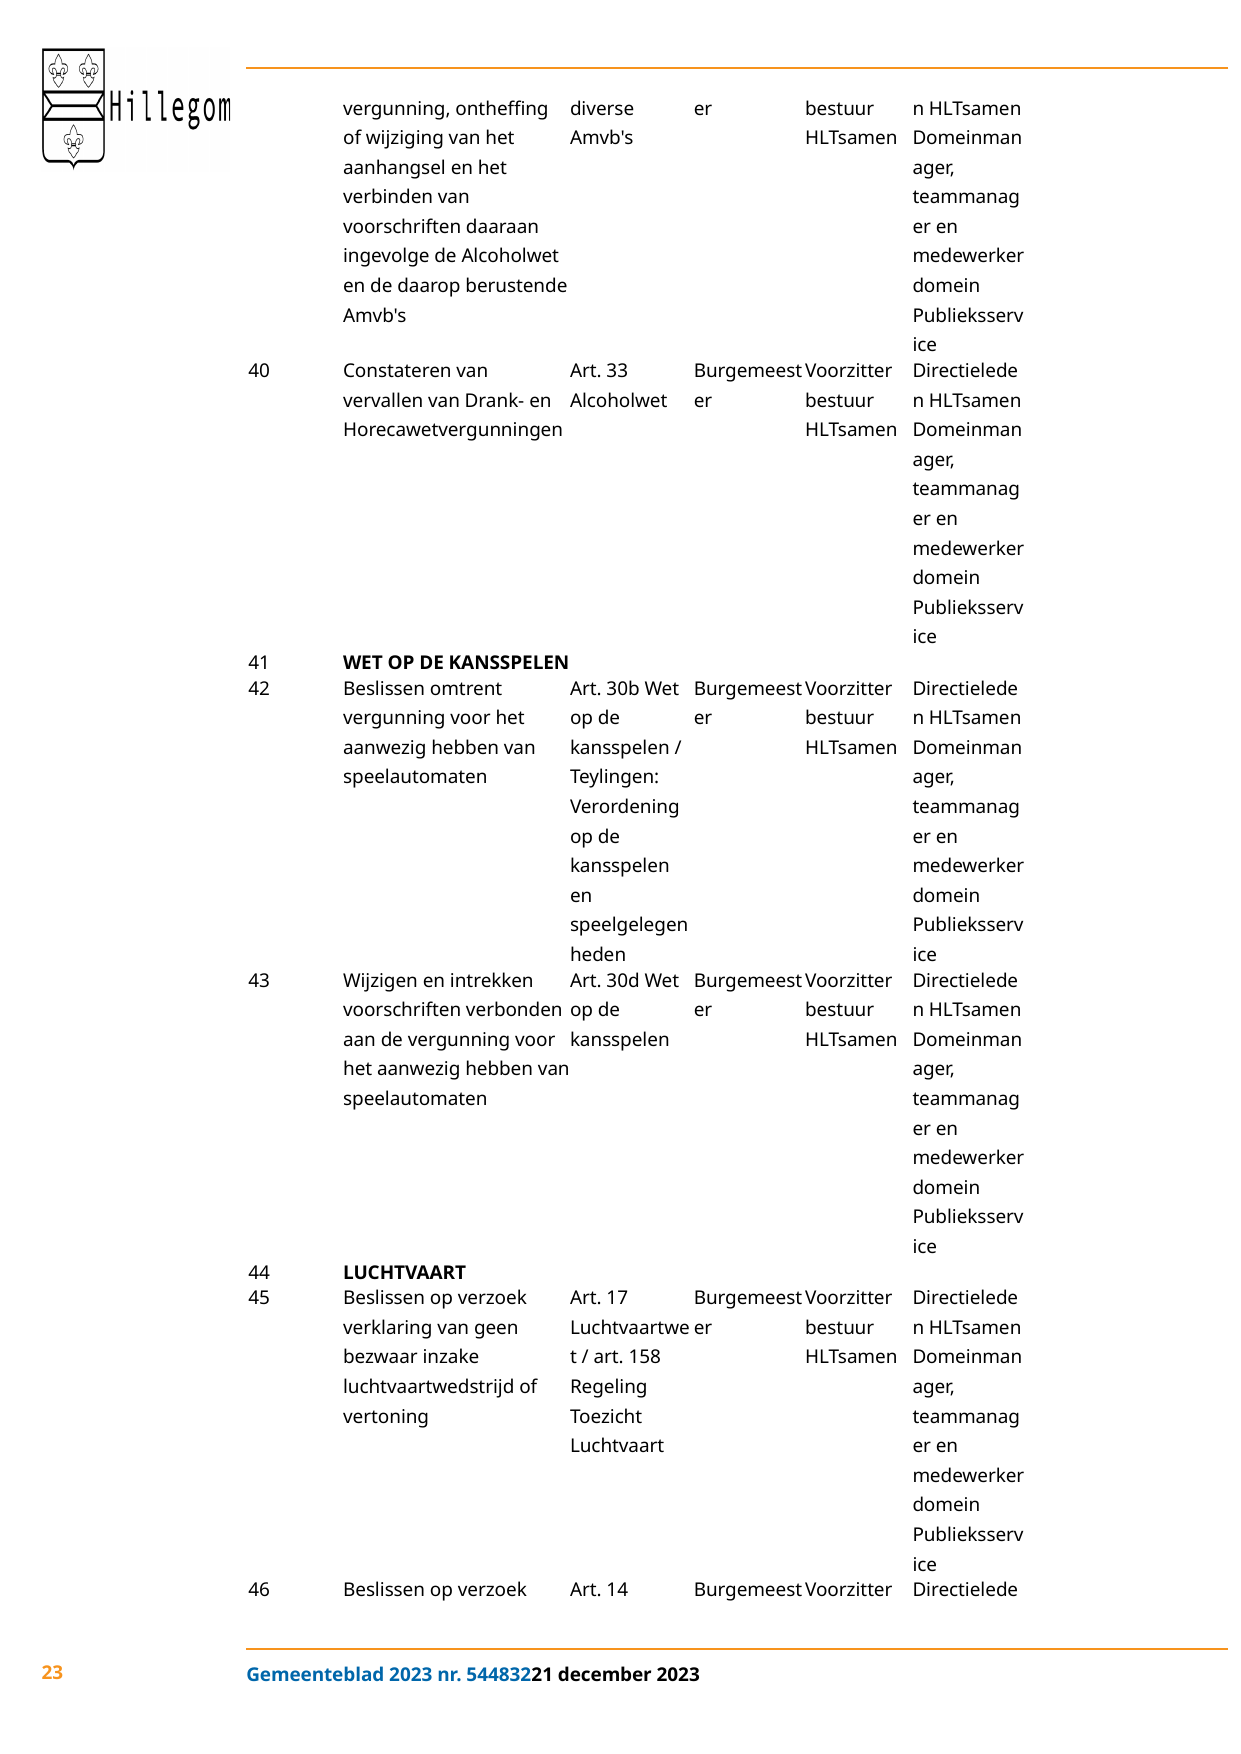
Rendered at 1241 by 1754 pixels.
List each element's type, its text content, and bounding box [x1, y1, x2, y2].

table_cell Burgemeester [694, 967, 805, 1259]
table_cell Beslissen op verzoek verklaring van geen bezwaar inzake luchtvaartwedstrijd of vertoning [343, 1285, 570, 1577]
table_cell Burgemeester [694, 1285, 805, 1577]
table_cell Directielede [912, 1577, 1028, 1602]
table_cell Voorzitter bestuur HLTsamen [805, 675, 912, 967]
table_cell Burgemeest [694, 1577, 805, 1602]
table_cell Voorzitter bestuur HLTsamen [805, 967, 912, 1259]
table_cell 40 [248, 357, 343, 649]
table_cell 45 [248, 1285, 343, 1577]
table_cell LUCHTVAART [343, 1259, 570, 1284]
table_cell 44 [248, 1259, 343, 1284]
table_cell Beslissen omtrent vergunning voor het aanwezig hebben van speelautomaten [343, 675, 570, 967]
table_cell [694, 649, 805, 675]
table_cell [1028, 1259, 1152, 1284]
table_cell Wijzigen en intrekken voorschriften verbonden aan de vergunning voor het aanwezig hebben van speelautomaten [343, 967, 570, 1259]
table_cell [570, 1259, 693, 1284]
table_cell [1028, 967, 1152, 1259]
table_cell n HLTsamen Domeinmanager, teammanager en medewerker domein Publieksservice [912, 95, 1028, 357]
table_cell [912, 649, 1028, 675]
table_cell Art. 33 Alcoholwet [570, 357, 693, 649]
table_cell Directieleden HLTsamen Domeinmanager, teammanager en medewerker domein Publieksservice [912, 675, 1028, 967]
table_cell [805, 649, 912, 675]
table_cell Burgemeester [694, 675, 805, 967]
table_cell [1028, 1285, 1152, 1577]
table_cell Beslissen op verzoek [343, 1577, 570, 1602]
table_cell Burgemeester [694, 357, 805, 649]
table_cell [248, 95, 343, 357]
table_cell Voorzitter bestuur HLTsamen [805, 1285, 912, 1577]
table_cell 46 [248, 1577, 343, 1602]
table_cell bestuur HLTsamen [805, 95, 912, 357]
table_cell [805, 1259, 912, 1284]
table_cell Directieleden HLTsamen Domeinmanager, teammanager en medewerker domein Publieksservice [912, 1285, 1028, 1577]
table_cell [1028, 675, 1152, 967]
table_cell [1028, 357, 1152, 649]
table_cell Art. 14 [570, 1577, 693, 1602]
table_cell [1028, 95, 1152, 357]
table_cell er [694, 95, 805, 357]
table_cell Directieleden HLTsamen Domeinmanager, teammanager en medewerker domein Publieksservice [912, 357, 1028, 649]
table_cell Art. 30b Wet op de kansspelen / Teylingen: Verordening op de kansspelen en speelgelegenheden [570, 675, 693, 967]
table_cell 42 [248, 675, 343, 967]
table_cell 43 [248, 967, 343, 1259]
table_cell WET OP DE KANSSPELEN [343, 649, 570, 675]
table_cell [1028, 649, 1152, 675]
table_cell [912, 1259, 1028, 1284]
table_cell [1028, 1577, 1152, 1602]
table_cell Art. 17 Luchtvaartwet / art. 158 Regeling Toezicht Luchtvaart [570, 1285, 693, 1577]
table_cell diverse Amvb's [570, 95, 693, 357]
table_cell Constateren van vervallen van Drank- en Horecawetvergunningen [343, 357, 570, 649]
picture [41, 47, 231, 172]
table_cell Voorzitter bestuur HLTsamen [805, 357, 912, 649]
table_cell [570, 649, 693, 675]
table_cell Voorzitter [805, 1577, 912, 1602]
table_cell Art. 30d Wet op de kansspelen [570, 967, 693, 1259]
table_cell Directieleden HLTsamen Domeinmanager, teammanager en medewerker domein Publieksservice [912, 967, 1028, 1259]
table_cell vergunning, ontheffing of wijziging van het aanhangsel en het verbinden van voorschriften daaraan ingevolge de Alcoholwet en de daarop berustende Amvb's [343, 95, 570, 357]
table_cell [694, 1259, 805, 1284]
table_cell 41 [248, 649, 343, 675]
